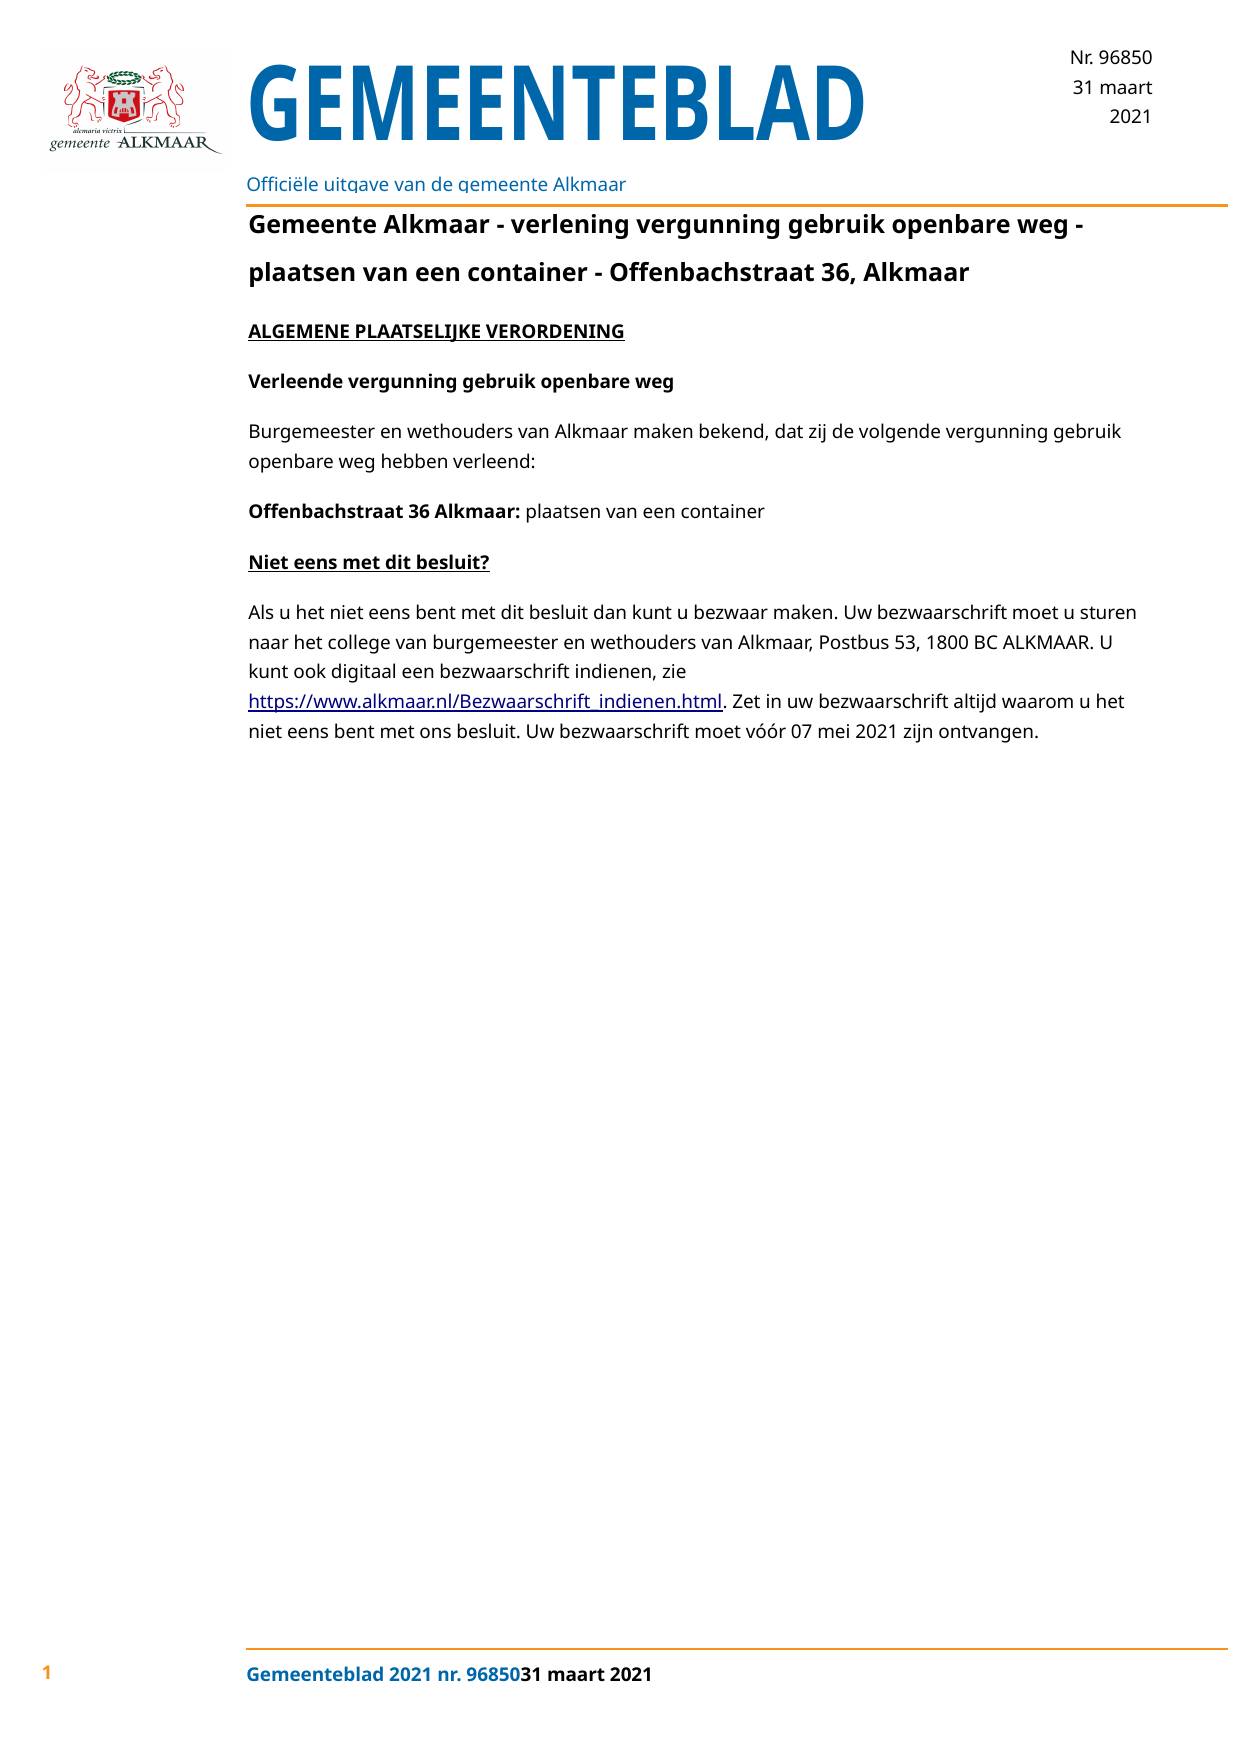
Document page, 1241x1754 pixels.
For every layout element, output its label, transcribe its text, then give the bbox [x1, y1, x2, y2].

text Offenbachstraat 36 Alkmaar: plaatsen van een container [248, 499, 1152, 524]
text Gemeente Alkmaar - verlening vergunning gebruik openbare weg - plaatsen van een container - Offenbachstraat 36, Alkmaar [248, 207, 1152, 288]
text Niet eens met dit besluit? [248, 549, 1152, 575]
text Verleende vergunning gebruik openbare weg [248, 368, 1152, 394]
text ALGEMENE PLAATSELIJKE VERORDENING [248, 318, 1152, 344]
text Burgemeester en wethouders van Alkmaar maken bekend, dat zij de volgende vergunning gebruik openbare weg hebben verleend: [248, 419, 1152, 474]
picture [41, 47, 231, 172]
text Als u het niet eens bent met dit besluit dan kunt u bezwaar maken. Uw bezwaarschrift moet u sturen naar het college van burgemeester en wethouders van Alkmaar, Postbus 53, 1800 BC ALKMAAR. U kunt ook digitaal een bezwaarschrift indienen, zie https://www.alkmaar.nl/Bezwaarschrift_indienen.html. Zet in uw bezwaarschrift altijd waarom u het niet eens bent met ons besluit. Uw bezwaarschrift moet vóór 07 mei 2021 zijn ontvangen. [248, 599, 1152, 744]
